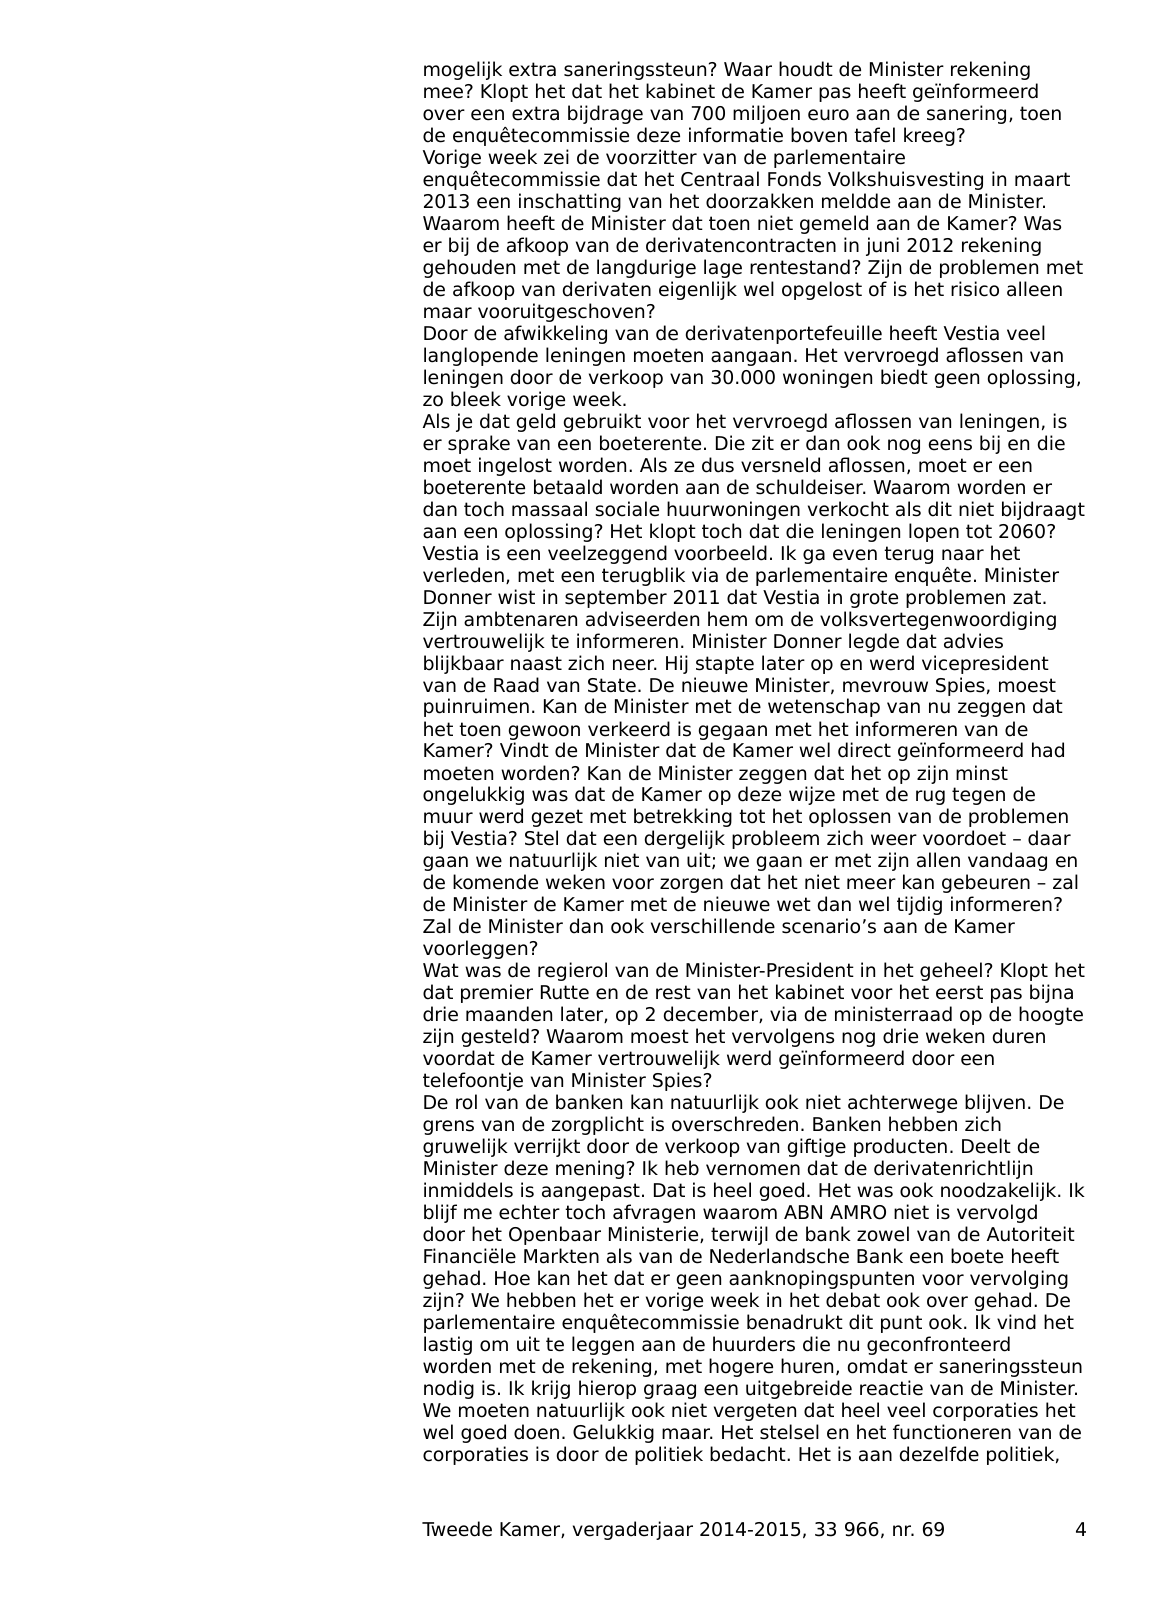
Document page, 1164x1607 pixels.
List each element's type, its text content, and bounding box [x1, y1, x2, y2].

text mogelijk extra saneringssteun? Waar houdt de Minister rekening mee? Klopt het dat het kabinet de Kamer pas heeft geïnformeerd over een extra bijdrage van 700 miljoen euro aan de sanering, toen de enquêtecommissie deze informatie boven tafel kreeg? [422, 59, 1087, 147]
text We moeten natuurlijk ook niet vergeten dat heel veel corporaties het wel goed doen. Gelukkig maar. Het stelsel en het functioneren van de corporaties is door de politiek bedacht. Het is aan dezelfde politiek, [422, 1400, 1087, 1466]
text Wat was de regierol van de Minister-President in het geheel? Klopt het dat premier Rutte en de rest van het kabinet voor het eerst pas bijna drie maanden later, op 2 december, via de ministerraad op de hoogte zijn gesteld? Waarom moest het vervolgens nog drie weken duren voordat de Kamer vertrouwelijk werd geïnformeerd door een telefoontje van Minister Spies? [422, 960, 1087, 1092]
text Vorige week zei de voorzitter van de parlementaire enquêtecommissie dat het Centraal Fonds Volkshuisvesting in maart 2013 een inschatting van het doorzakken meldde aan de Minister. Waarom heeft de Minister dat toen niet gemeld aan de Kamer? Was er bij de afkoop van de derivatencontracten in juni 2012 rekening gehouden met de langdurige lage rentestand? Zijn de problemen met de afkoop van derivaten eigenlijk wel opgelost of is het risico alleen maar vooruitgeschoven? [422, 147, 1087, 323]
text De rol van de banken kan natuurlijk ook niet achterwege blijven. De grens van de zorgplicht is overschreden. Banken hebben zich gruwelijk verrijkt door de verkoop van giftige producten. Deelt de Minister deze mening? Ik heb vernomen dat de derivatenrichtlijn inmiddels is aangepast. Dat is heel goed. Het was ook noodzakelijk. Ik blijf me echter toch afvragen waarom ABN AMRO niet is vervolgd door het Openbaar Ministerie, terwijl de bank zowel van de Autoriteit Financiële Markten als van de Nederlandsche Bank een boete heeft gehad. Hoe kan het dat er geen aanknopingspunten voor vervolging zijn? We hebben het er vorige week in het debat ook over gehad. De parlementaire enquêtecommissie benadrukt dit punt ook. Ik vind het lastig om uit te leggen aan de huurders die nu geconfronteerd worden met de rekening, met hogere huren, omdat er saneringssteun nodig is. Ik krijg hierop graag een uitgebreide reactie van de Minister. [422, 1092, 1087, 1400]
text Door de afwikkeling van de derivatenportefeuille heeft Vestia veel langlopende leningen moeten aangaan. Het vervroegd aflossen van leningen door de verkoop van 30.000 woningen biedt geen oplossing, zo bleek vorige week. [422, 323, 1087, 411]
text Als je dat geld gebruikt voor het vervroegd aflossen van leningen, is er sprake van een boeterente. Die zit er dan ook nog eens bij en die moet ingelost worden. Als ze dus versneld aflossen, moet er een boeterente betaald worden aan de schuldeiser. Waarom worden er dan toch massaal sociale huurwoningen verkocht als dit niet bijdraagt aan een oplossing? Het klopt toch dat die leningen lopen tot 2060? [422, 411, 1087, 543]
text Vestia is een veelzeggend voorbeeld. Ik ga even terug naar het verleden, met een terugblik via de parlementaire enquête. Minister Donner wist in september 2011 dat Vestia in grote problemen zat. Zijn ambtenaren adviseerden hem om de volksvertegenwoordiging vertrouwelijk te informeren. Minister Donner legde dat advies blijkbaar naast zich neer. Hij stapte later op en werd vicepresident van de Raad van State. De nieuwe Minister, mevrouw Spies, moest puinruimen. Kan de Minister met de wetenschap van nu zeggen dat het toen gewoon verkeerd is gegaan met het informeren van de Kamer? Vindt de Minister dat de Kamer wel direct geïnformeerd had moeten worden? Kan de Minister zeggen dat het op zijn minst ongelukkig was dat de Kamer op deze wijze met de rug tegen de muur werd gezet met betrekking tot het oplossen van de problemen bij Vestia? Stel dat een dergelijk probleem zich weer voordoet – daar gaan we natuurlijk niet van uit; we gaan er met zijn allen vandaag en de komende weken voor zorgen dat het niet meer kan gebeuren – zal de Minister de Kamer met de nieuwe wet dan wel tijdig informeren? Zal de Minister dan ook verschillende scenario’s aan de Kamer voorleggen? [422, 543, 1087, 960]
